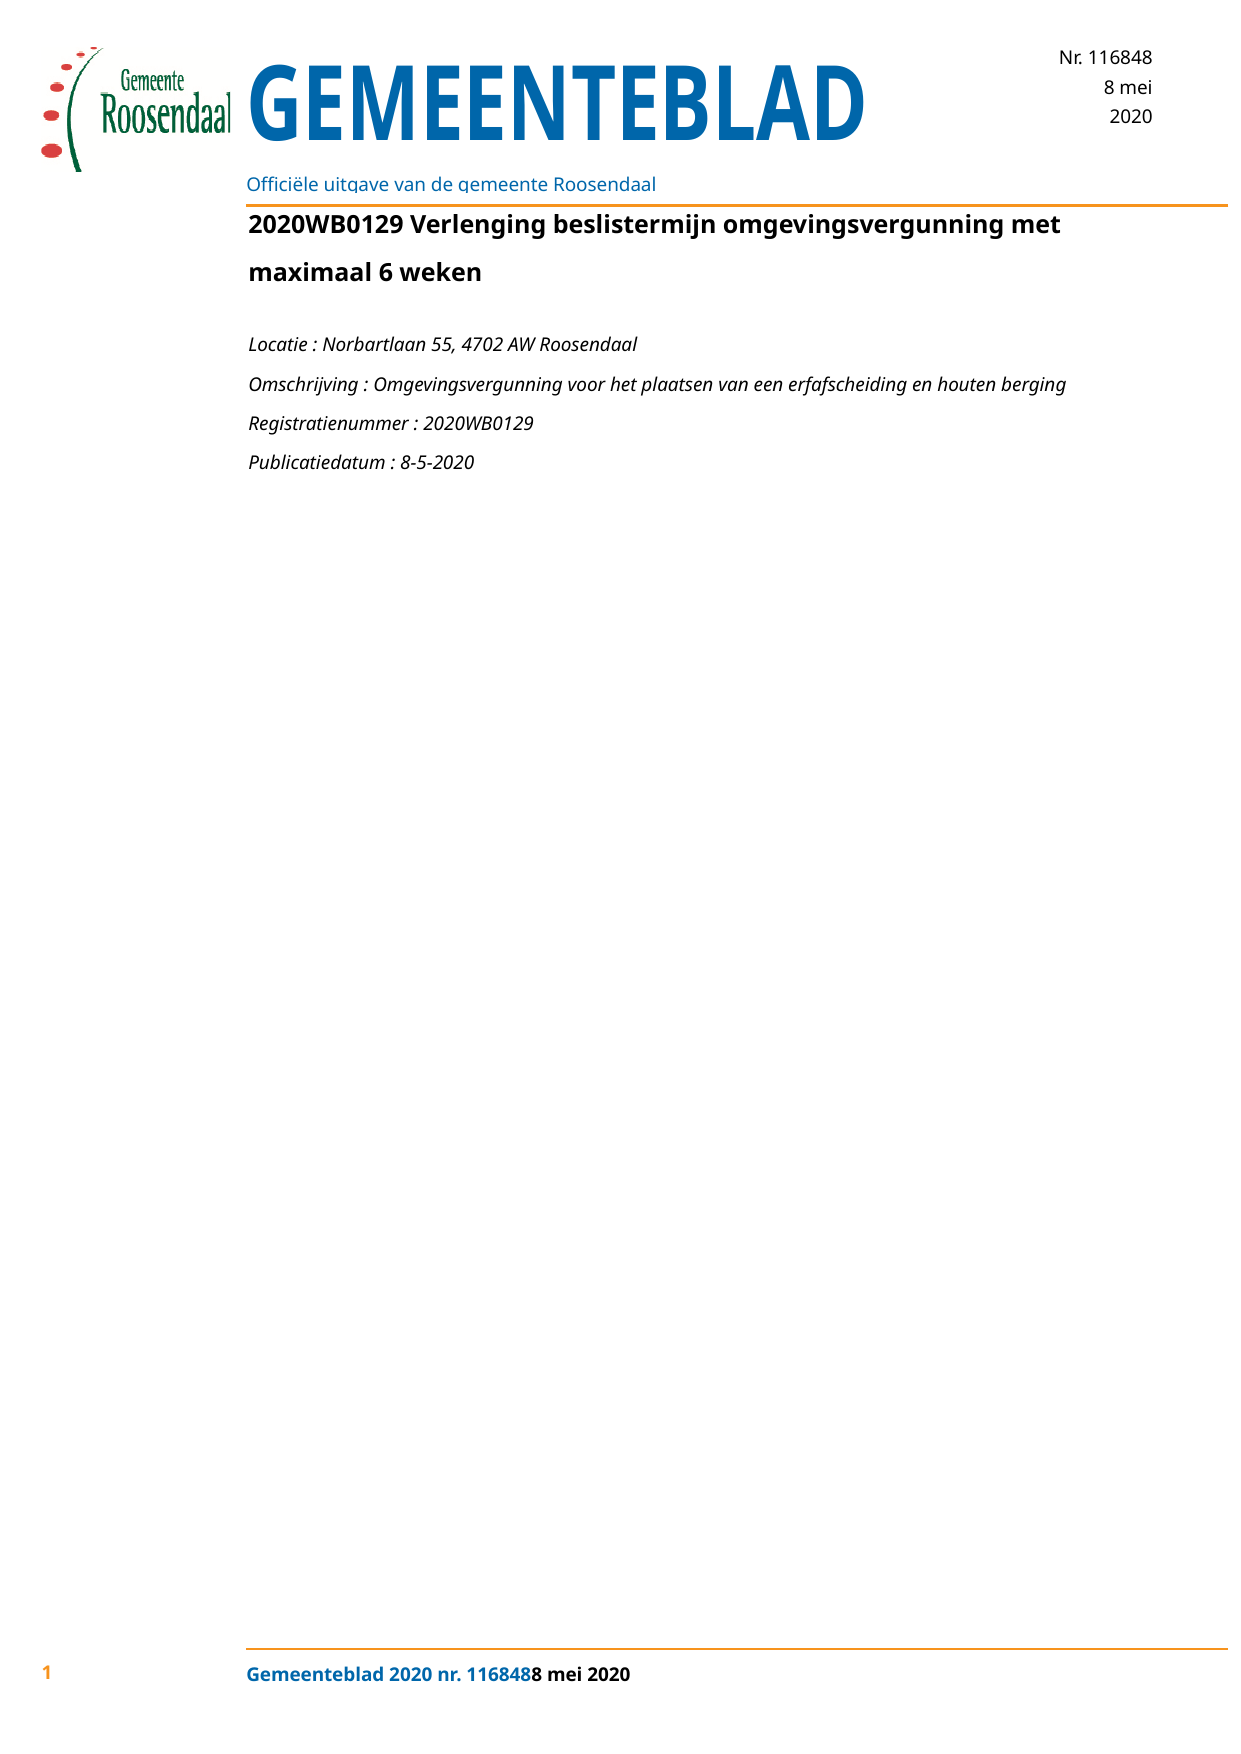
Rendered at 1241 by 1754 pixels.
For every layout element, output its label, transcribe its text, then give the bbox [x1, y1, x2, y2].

text Registratienummer : 2020WB0129 [248, 410, 1152, 436]
text 2020WB0129 Verlenging beslistermijn omgevingsvergunning met maximaal 6 weken [248, 207, 1152, 288]
picture [41, 47, 231, 172]
text Publicatiedatum : 8-5-2020 [248, 449, 1152, 475]
text Locatie : Norbartlaan 55, 4702 AW Roosendaal [248, 331, 1152, 357]
text Omschrijving : Omgevingsvergunning voor het plaatsen van een erfafscheiding en houten berging [248, 371, 1152, 396]
